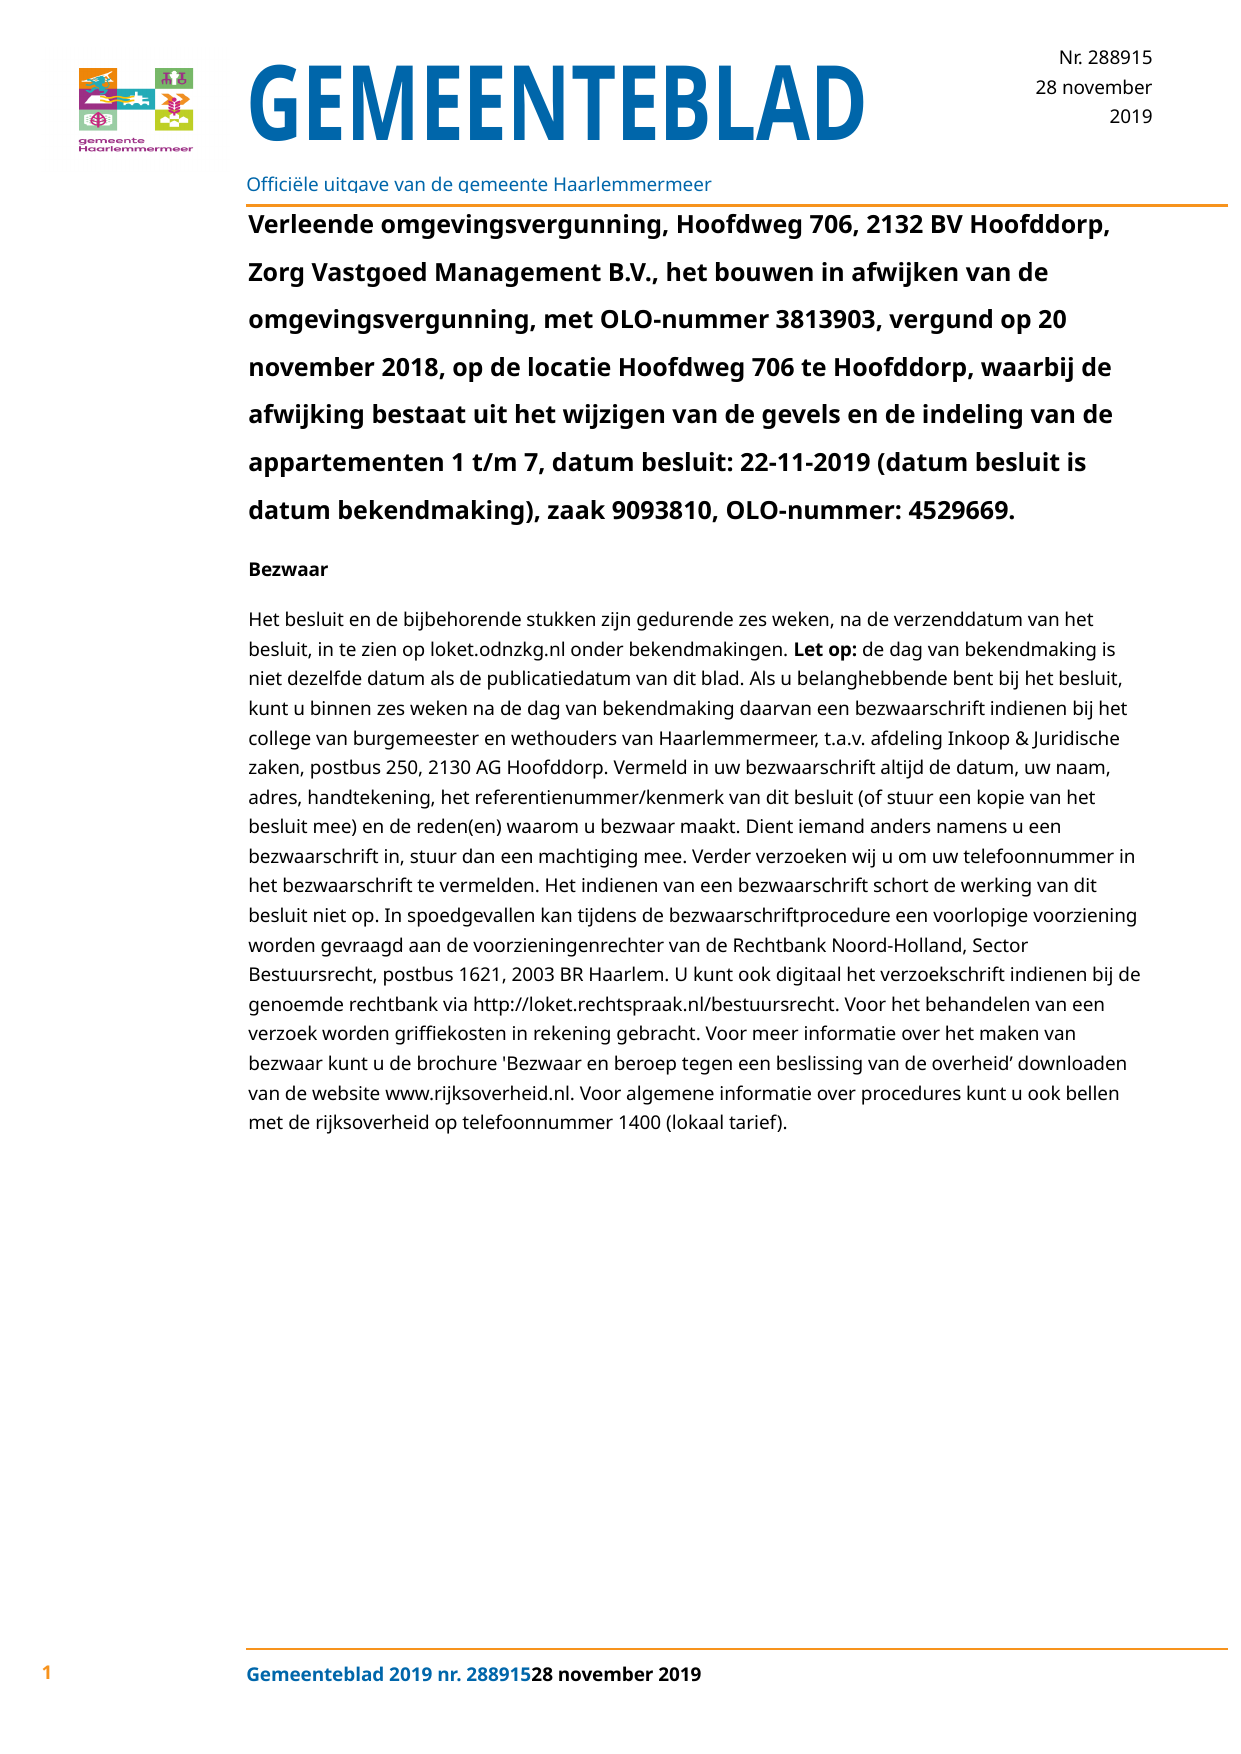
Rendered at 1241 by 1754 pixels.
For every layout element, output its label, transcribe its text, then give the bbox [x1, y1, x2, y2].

picture [41, 47, 231, 172]
text Verleende omgevingsvergunning, Hoofdweg 706, 2132 BV Hoofddorp, Zorg Vastgoed Management B.V., het bouwen in afwijken van de omgevingsvergunning, met OLO-nummer 3813903, vergund op 20 november 2018, op de locatie Hoofdweg 706 te Hoofddorp, waarbij de afwijking bestaat uit het wijzigen van de gevels en de indeling van de appartementen 1 t/m 7, datum besluit: 22-11-2019 (datum besluit is datum bekendmaking), zaak 9093810, OLO-nummer: 4529669. [248, 207, 1152, 526]
text Het besluit en de bijbehorende stukken zijn gedurende zes weken, na de verzenddatum van het besluit, in te zien op loket.odnzkg.nl onder bekendmakingen. Let op: de dag van bekendmaking is niet dezelfde datum als de publicatiedatum van dit blad. Als u belanghebbende bent bij het besluit, kunt u binnen zes weken na de dag van bekendmaking daarvan een bezwaarschrift indienen bij het college van burgemeester en wethouders van Haarlemmermeer, t.a.v. afdeling Inkoop & Juridische zaken, postbus 250, 2130 AG Hoofddorp. Vermeld in uw bezwaarschrift altijd de datum, uw naam, adres, handtekening, het referentienummer/kenmerk van dit besluit (of stuur een kopie van het besluit mee) en de reden(en) waarom u bezwaar maakt. Dient iemand anders namens u een bezwaarschrift in, stuur dan een machtiging mee. Verder verzoeken wij u om uw telefoonnummer in het bezwaarschrift te vermelden. Het indienen van een bezwaarschrift schort de werking van dit besluit niet op. In spoedgevallen kan tijdens de bezwaarschriftprocedure een voorlopige voorziening worden gevraagd aan de voorzieningenrechter van de Rechtbank Noord-Holland, Sector Bestuursrecht, postbus 1621, 2003 BR Haarlem. U kunt ook digitaal het verzoekschrift indienen bij de genoemde rechtbank via http://loket.rechtspraak.nl/bestuursrecht. Voor het behandelen van een verzoek worden griffiekosten in rekening gebracht. Voor meer informatie over het maken van bezwaar kunt u de brochure 'Bezwaar en beroep tegen een beslissing van de overheid’ downloaden van de website www.rijksoverheid.nl. Voor algemene informatie over procedures kunt u ook bellen met de rijksoverheid op telefoonnummer 1400 (lokaal tarief). [248, 606, 1152, 1135]
text Bezwaar [248, 556, 1152, 582]
